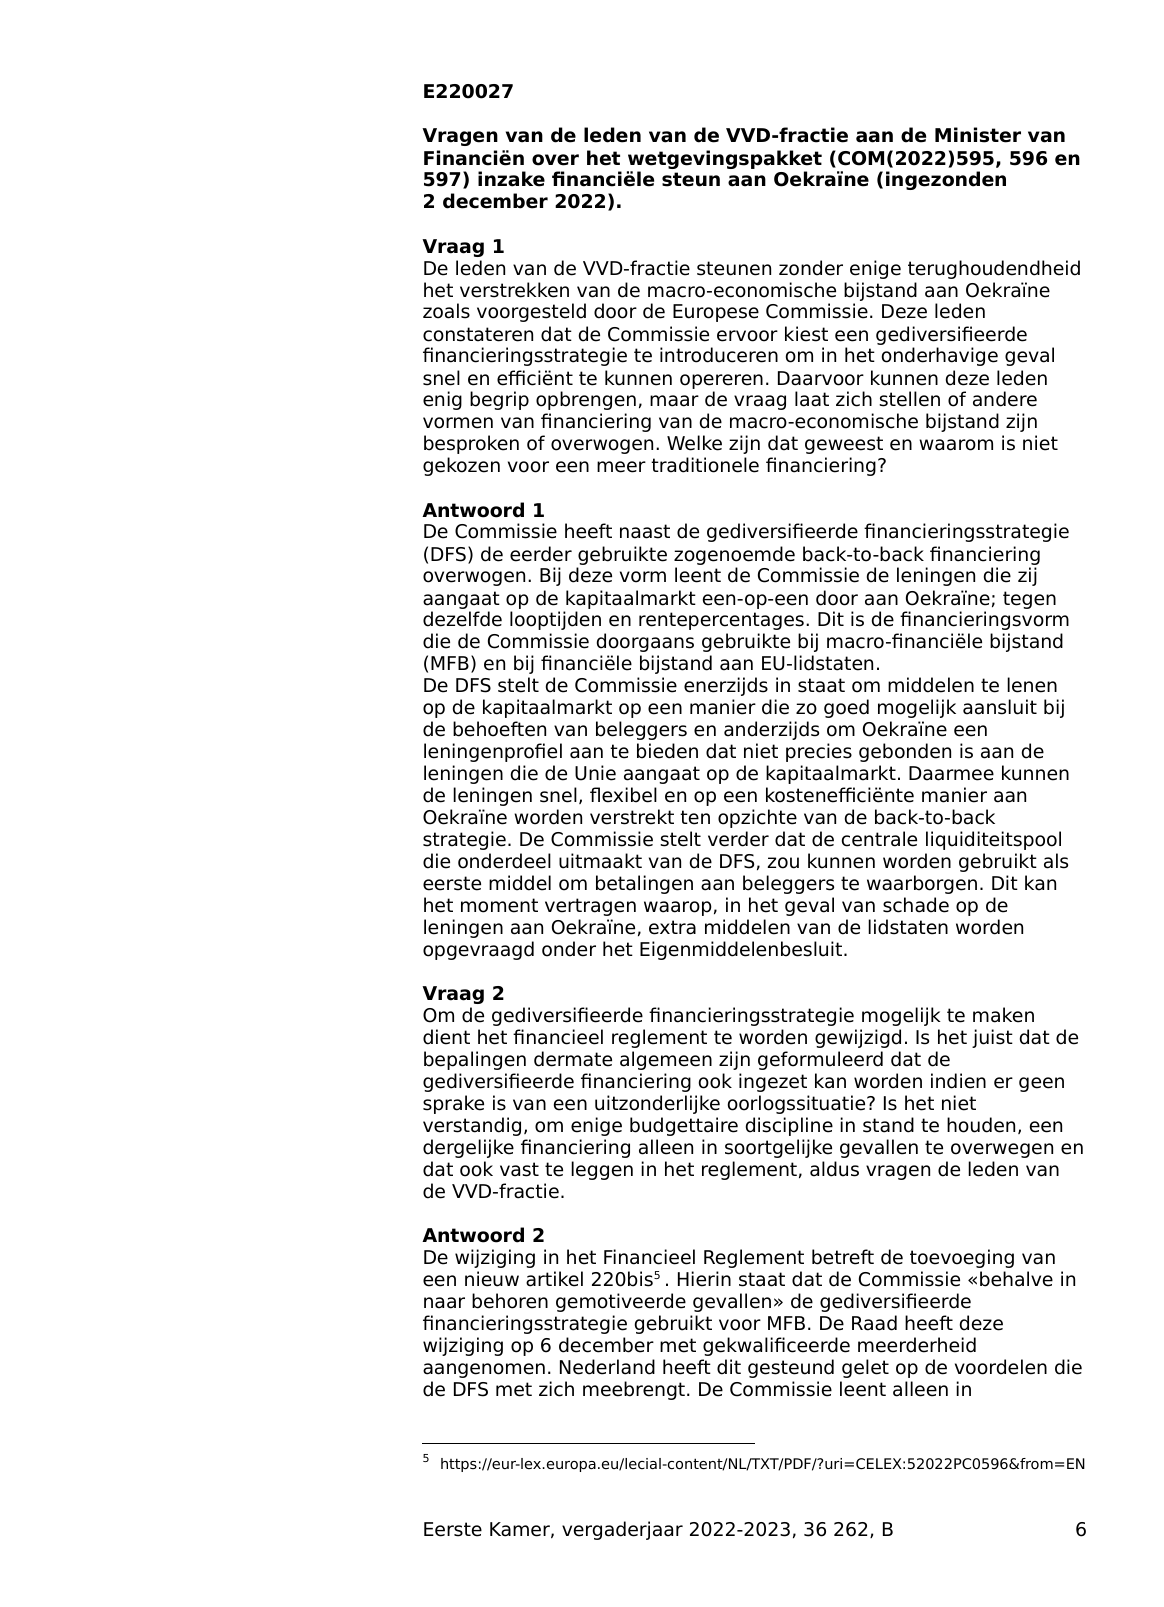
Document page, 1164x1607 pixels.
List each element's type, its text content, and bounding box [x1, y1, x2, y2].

text De Commissie heeft naast de gediversifieerde financieringsstrategie (DFS) de eerder gebruikte zogenoemde back-to-back financiering overwogen. Bij deze vorm leent de Commissie de leningen die zij aangaat op de kapitaalmarkt een-op-een door aan Oekraïne; tegen dezelfde looptijden en rentepercentages. Dit is de financieringsvorm die de Commissie doorgaans gebruikte bij macro-financiële bijstand (MFB) en bij financiële bijstand aan EU-lidstaten. [422, 521, 1087, 675]
text Antwoord 1 [422, 499, 1087, 521]
text Vraag 1 [422, 236, 1087, 257]
subtitle E220027 [422, 81, 1087, 103]
text De wijziging in het Financieel Reglement betreft de toevoeging van een nieuw artikel 220bis. Hierin staat dat de Commissie «behalve in naar behoren gemotiveerde gevallen» de gediversifieerde financieringsstrategie gebruikt voor MFB. De Raad heeft deze wijziging op 6 december met gekwalificeerde meerderheid aangenomen. Nederland heeft dit gesteund gelet op de voordelen die de DFS met zich meebrengt. De Commissie leent alleen in [422, 1247, 1087, 1401]
text Om de gediversifieerde financieringsstrategie mogelijk te maken dient het financieel reglement te worden gewijzigd. Is het juist dat de bepalingen dermate algemeen zijn geformuleerd dat de gediversifieerde financiering ook ingezet kan worden indien er geen sprake is van een uitzonderlijke oorlogssituatie? Is het niet verstandig, om enige budgettaire discipline in stand te houden, een dergelijke financiering alleen in soortgelijke gevallen te overwegen en dat ook vast te leggen in het reglement, aldus vragen de leden van de VVD-fractie. [422, 1005, 1087, 1203]
text Vragen van de leden van de VVD-fractie aan de Minister van Financiën over het wetgevingspakket (COM(2022)595, 596 en 597) inzake financiële steun aan Oekraïne (ingezonden 2 december 2022). [422, 125, 1087, 213]
text De leden van de VVD-fractie steunen zonder enige terughoudendheid het verstrekken van de macro-economische bijstand aan Oekraïne zoals voorgesteld door de Europese Commissie. Deze leden constateren dat de Commissie ervoor kiest een gediversifieerde financieringsstrategie te introduceren om in het onderhavige geval snel en efficiënt te kunnen opereren. Daarvoor kunnen deze leden enig begrip opbrengen, maar de vraag laat zich stellen of andere vormen van financiering van de macro-economische bijstand zijn besproken of overwogen. Welke zijn dat geweest en waarom is niet gekozen voor een meer traditionele financiering? [422, 257, 1087, 477]
text https://eur-lex.europa.eu/lecial-content/NL/TXT/PDF/?uri=CELEX:52022PC0596&from=EN [422, 1452, 1087, 1474]
text Antwoord 2 [422, 1225, 1087, 1247]
text Vraag 2 [422, 983, 1087, 1005]
text De DFS stelt de Commissie enerzijds in staat om middelen te lenen op de kapitaalmarkt op een manier die zo goed mogelijk aansluit bij de behoeften van beleggers en anderzijds om Oekraïne een leningenprofiel aan te bieden dat niet precies gebonden is aan de leningen die de Unie aangaat op de kapitaalmarkt. Daarmee kunnen de leningen snel, flexibel en op een kostenefficiënte manier aan Oekraïne worden verstrekt ten opzichte van de back-to-back strategie. De Commissie stelt verder dat de centrale liquiditeitspool die onderdeel uitmaakt van de DFS, zou kunnen worden gebruikt als eerste middel om betalingen aan beleggers te waarborgen. Dit kan het moment vertragen waarop, in het geval van schade op de leningen aan Oekraïne, extra middelen van de lidstaten worden opgevraagd onder het Eigenmiddelenbesluit. [422, 675, 1087, 961]
